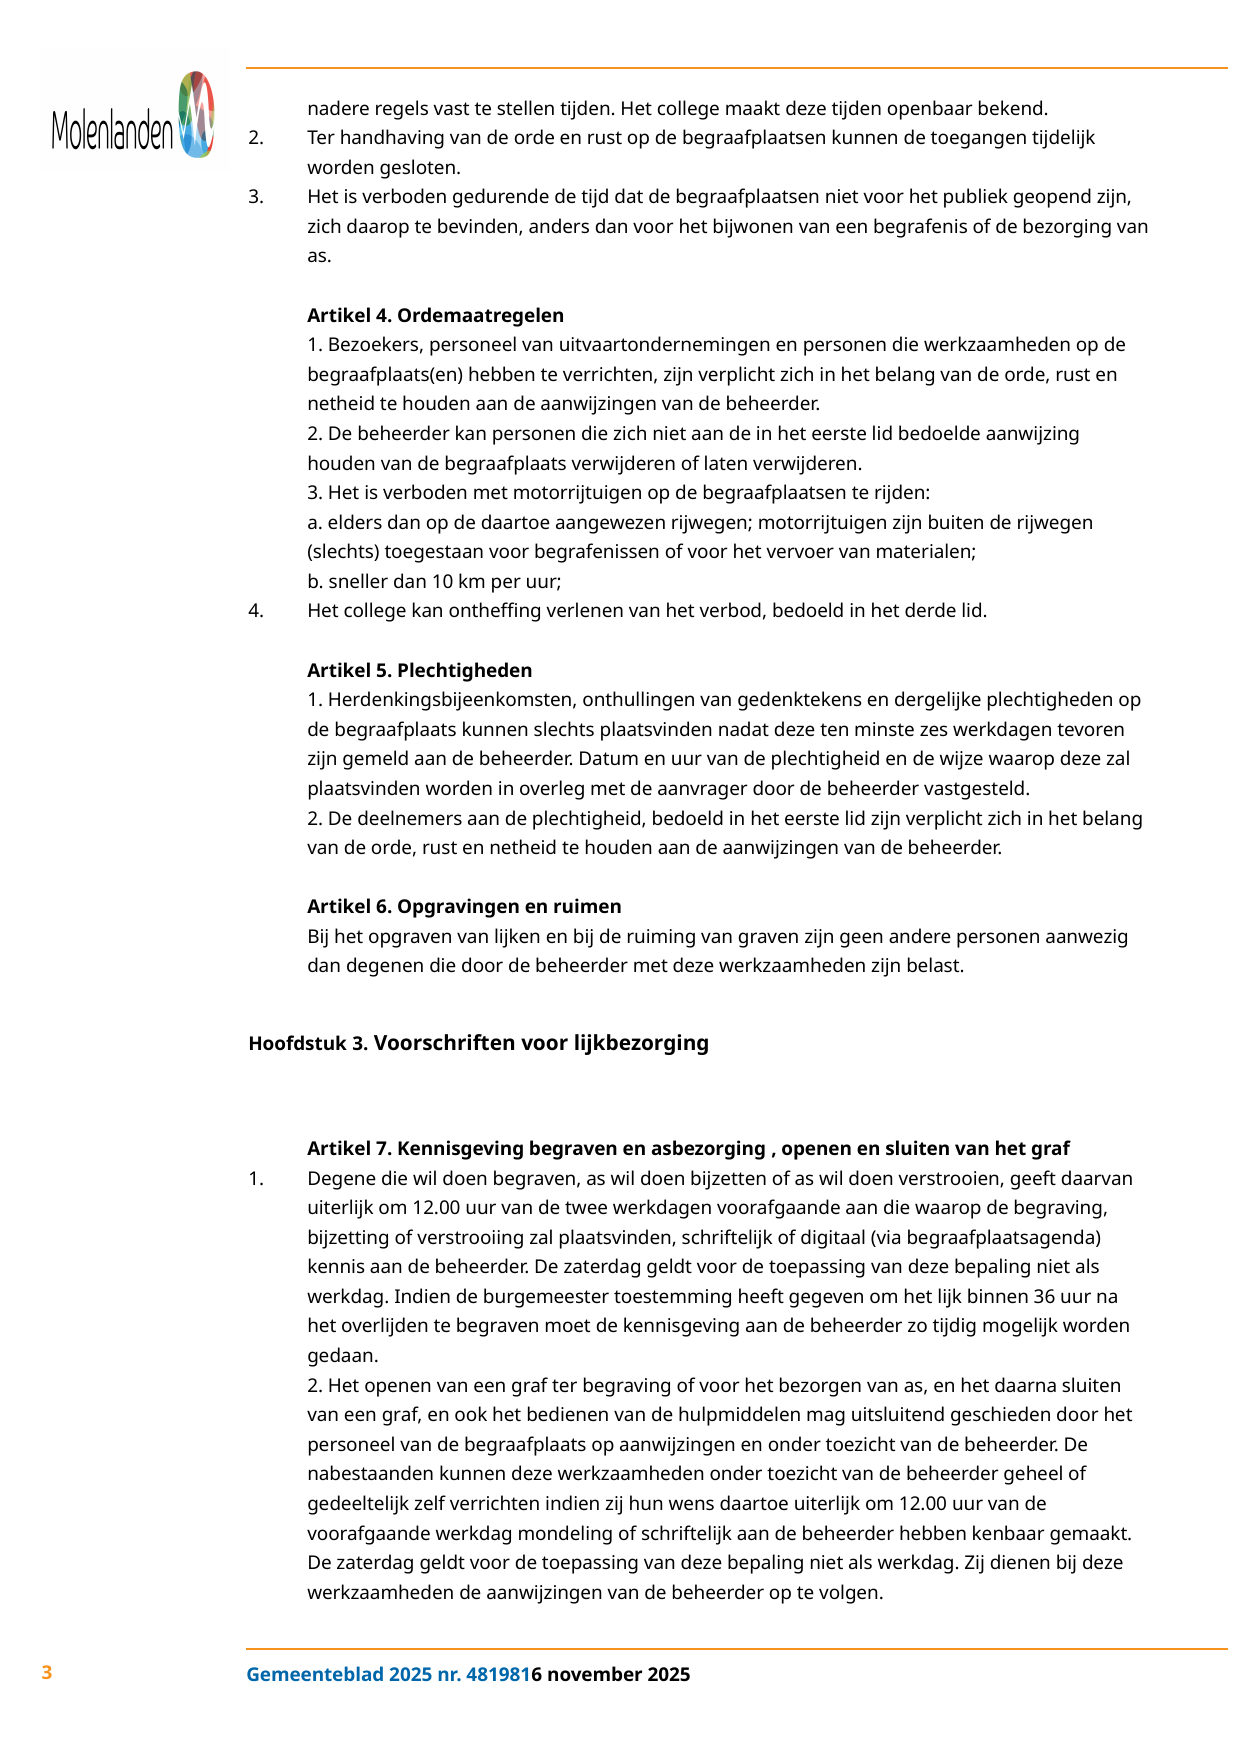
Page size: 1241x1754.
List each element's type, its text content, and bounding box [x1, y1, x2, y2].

list 1. Herdenkingsbijeenkomsten, onthullingen van gedenktekens en dergelijke plechtigheden op de begraafplaats kunnen slechts plaatsvinden nadat deze ten minste zes werkdagen tevoren zijn gemeld aan de beheerder. Datum en uur van de plechtigheid en de wijze waarop deze zal plaatsvinden worden in overleg met de aanvrager door de beheerder vastgesteld. [248, 686, 1152, 801]
picture [41, 47, 231, 172]
list Artikel 6. Opgravingen en ruimen [248, 893, 1152, 919]
list Bij het opgraven van lijken en bij de ruiming van graven zijn geen andere personen aanwezig dan degenen die door de beheerder met deze werkzaamheden zijn belast. [248, 923, 1152, 978]
list 3. Het is verboden met motorrijtuigen op de begraafplaatsen te rijden: [248, 479, 1152, 505]
list b. sneller dan 10 km per uur; [248, 568, 1152, 594]
list a. elders dan op de daartoe aangewezen rijwegen; motorrijtuigen zijn buiten de rijwegen (slechts) toegestaan voor begrafenissen of voor het vervoer van materialen; [248, 509, 1152, 564]
list Artikel 5. Plechtigheden [248, 657, 1152, 683]
list 2. Het openen van een graf ter begraving of voor het bezorgen van as, en het daarna sluiten van een graf, en ook het bedienen van de hulpmiddelen mag uitsluitend geschieden door het personeel van de begraafplaats op aanwijzingen en onder toezicht van de beheerder. De nabestaanden kunnen deze werkzaamheden onder toezicht van de beheerder geheel of gedeeltelijk zelf verrichten indien zij hun wens daartoe uiterlijk om 12.00 uur van de voorafgaande werkdag mondeling of schriftelijk aan de beheerder hebben kenbaar gemaakt. De zaterdag geldt voor de toepassing van deze bepaling niet als werkdag. Zij dienen bij deze werkzaamheden de aanwijzingen van de beheerder op te volgen. [248, 1372, 1152, 1605]
list Het is verboden gedurende de tijd dat de begraafplaatsen niet voor het publiek geopend zijn, zich daarop te bevinden, anders dan voor het bijwonen van een begrafenis of de bezorging van as. [248, 183, 1152, 268]
text Hoofdstuk 3. Voorschriften voor lijkbezorging [248, 1028, 1152, 1056]
list Degene die wil doen begraven, as wil doen bijzetten of as wil doen verstrooien, geeft daarvan uiterlijk om 12.00 uur van de twee werkdagen voorafgaande aan die waarop de begraving, bijzetting of verstrooiing zal plaatsvinden, schriftelijk of digitaal (via begraafplaatsagenda) kennis aan de beheerder. De zaterdag geldt voor de toepassing van deze bepaling niet als werkdag. Indien de burgemeester toestemming heeft gegeven om het lijk binnen 36 uur na het overlijden te begraven moet de kennisgeving aan de beheerder zo tijdig mogelijk worden gedaan. [248, 1165, 1152, 1368]
list 2. De beheerder kan personen die zich niet aan de in het eerste lid bedoelde aanwijzing houden van de begraafplaats verwijderen of laten verwijderen. [248, 420, 1152, 476]
list Artikel 4. Ordemaatregelen [248, 302, 1152, 328]
list nadere regels vast te stellen tijden. Het college maakt deze tijden openbaar bekend. [248, 95, 1152, 121]
list Artikel 7. Kennisgeving begraven en asbezorging , openen en sluiten van het graf [248, 1135, 1152, 1161]
list Het college kan ontheffing verlenen van het verbod, bedoeld in het derde lid. [248, 598, 1152, 623]
list 2. De deelnemers aan de plechtigheid, bedoeld in het eerste lid zijn verplicht zich in het belang van de orde, rust en netheid te houden aan de aanwijzingen van de beheerder. [248, 805, 1152, 860]
list 1. Bezoekers, personeel van uitvaartondernemingen en personen die werkzaamheden op de begraafplaats(en) hebben te verrichten, zijn verplicht zich in het belang van de orde, rust en netheid te houden aan de aanwijzingen van de beheerder. [248, 331, 1152, 416]
list Ter handhaving van de orde en rust op de begraafplaatsen kunnen de toegangen tijdelijk worden gesloten. [248, 124, 1152, 180]
